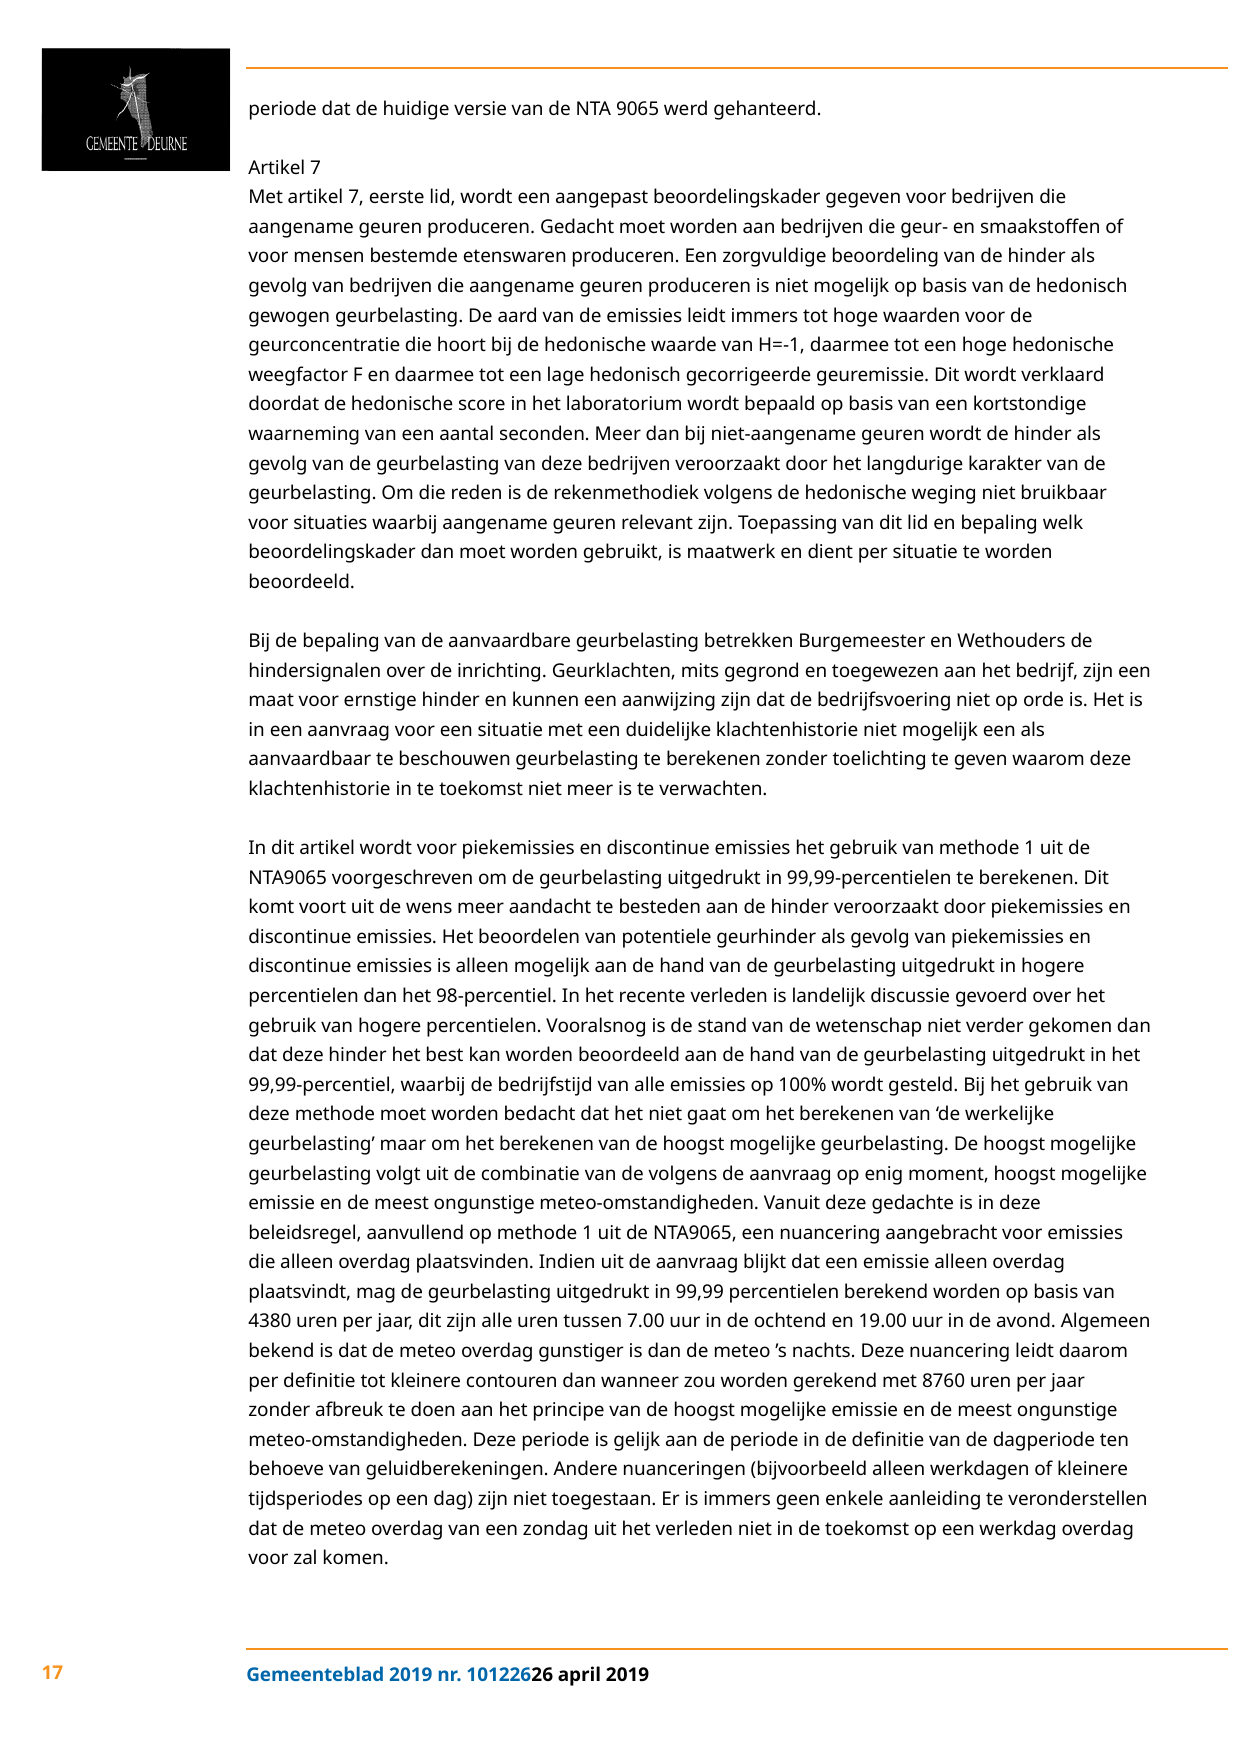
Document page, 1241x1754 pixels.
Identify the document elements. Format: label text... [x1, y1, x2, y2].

picture [41, 47, 231, 172]
text periode dat de huidige versie van de NTA 9065 werd gehanteerd. [248, 95, 1152, 121]
text In dit artikel wordt voor piekemissies en discontinue emissies het gebruik van methode 1 uit de NTA9065 voorgeschreven om de geurbelasting uitgedrukt in 99,99-percentielen te berekenen. Dit komt voort uit de wens meer aandacht te besteden aan de hinder veroorzaakt door piekemissies en discontinue emissies. Het beoordelen van potentiele geurhinder als gevolg van piekemissies en discontinue emissies is alleen mogelijk aan de hand van de geurbelasting uitgedrukt in hogere percentielen dan het 98-percentiel. In het recente verleden is landelijk discussie gevoerd over het gebruik van hogere percentielen. Vooralsnog is de stand van de wetenschap niet verder gekomen dan dat deze hinder het best kan worden beoordeeld aan de hand van de geurbelasting uitgedrukt in het 99,99-percentiel, waarbij de bedrijfstijd van alle emissies op 100% wordt gesteld. Bij het gebruik van deze methode moet worden bedacht dat het niet gaat om het berekenen van ‘de werkelijke geurbelasting’ maar om het berekenen van de hoogst mogelijke geurbelasting. De hoogst mogelijke geurbelasting volgt uit de combinatie van de volgens de aanvraag op enig moment, hoogst mogelijke emissie en de meest ongunstige meteo-omstandigheden. Vanuit deze gedachte is in deze beleidsregel, aanvullend op methode 1 uit de NTA9065, een nuancering aangebracht voor emissies die alleen overdag plaatsvinden. Indien uit de aanvraag blijkt dat een emissie alleen overdag plaatsvindt, mag de geurbelasting uitgedrukt in 99,99 percentielen berekend worden op basis van 4380 uren per jaar, dit zijn alle uren tussen 7.00 uur in de ochtend en 19.00 uur in de avond. Algemeen bekend is dat de meteo overdag gunstiger is dan de meteo ’s nachts. Deze nuancering leidt daarom per definitie tot kleinere contouren dan wanneer zou worden gerekend met 8760 uren per jaar zonder afbreuk te doen aan het principe van de hoogst mogelijke emissie en de meest ongunstige meteo-omstandigheden. Deze periode is gelijk aan de periode in de definitie van de dagperiode ten behoeve van geluidberekeningen. Andere nuanceringen (bijvoorbeeld alleen werkdagen of kleinere tijdsperiodes op een dag) zijn niet toegestaan. Er is immers geen enkele aanleiding te veronderstellen dat de meteo overdag van een zondag uit het verleden niet in de toekomst op een werkdag overdag voor zal komen. [248, 834, 1152, 1570]
text Artikel 7 [248, 154, 1152, 180]
text Met artikel 7, eerste lid, wordt een aangepast beoordelingskader gegeven voor bedrijven die aangename geuren produceren. Gedacht moet worden aan bedrijven die geur- en smaakstoffen of voor mensen bestemde etenswaren produceren. Een zorgvuldige beoordeling van de hinder als gevolg van bedrijven die aangename geuren produceren is niet mogelijk op basis van de hedonisch gewogen geurbelasting. De aard van de emissies leidt immers tot hoge waarden voor de geurconcentratie die hoort bij de hedonische waarde van H=-1, daarmee tot een hoge hedonische weegfactor F en daarmee tot een lage hedonisch gecorrigeerde geuremissie. Dit wordt verklaard doordat de hedonische score in het laboratorium wordt bepaald op basis van een kortstondige waarneming van een aantal seconden. Meer dan bij niet-aangename geuren wordt de hinder als gevolg van de geurbelasting van deze bedrijven veroorzaakt door het langdurige karakter van de geurbelasting. Om die reden is de rekenmethodiek volgens de hedonische weging niet bruikbaar voor situaties waarbij aangename geuren relevant zijn. Toepassing van dit lid en bepaling welk beoordelingskader dan moet worden gebruikt, is maatwerk en dient per situatie te worden beoordeeld. [248, 183, 1152, 594]
text Bij de bepaling van de aanvaardbare geurbelasting betrekken Burgemeester en Wethouders de hindersignalen over de inrichting. Geurklachten, mits gegrond en toegewezen aan het bedrijf, zijn een maat voor ernstige hinder en kunnen een aanwijzing zijn dat de bedrijfsvoering niet op orde is. Het is in een aanvraag voor een situatie met een duidelijke klachtenhistorie niet mogelijk een als aanvaardbaar te beschouwen geurbelasting te berekenen zonder toelichting te geven waarom deze klachtenhistorie in te toekomst niet meer is te verwachten. [248, 627, 1152, 801]
